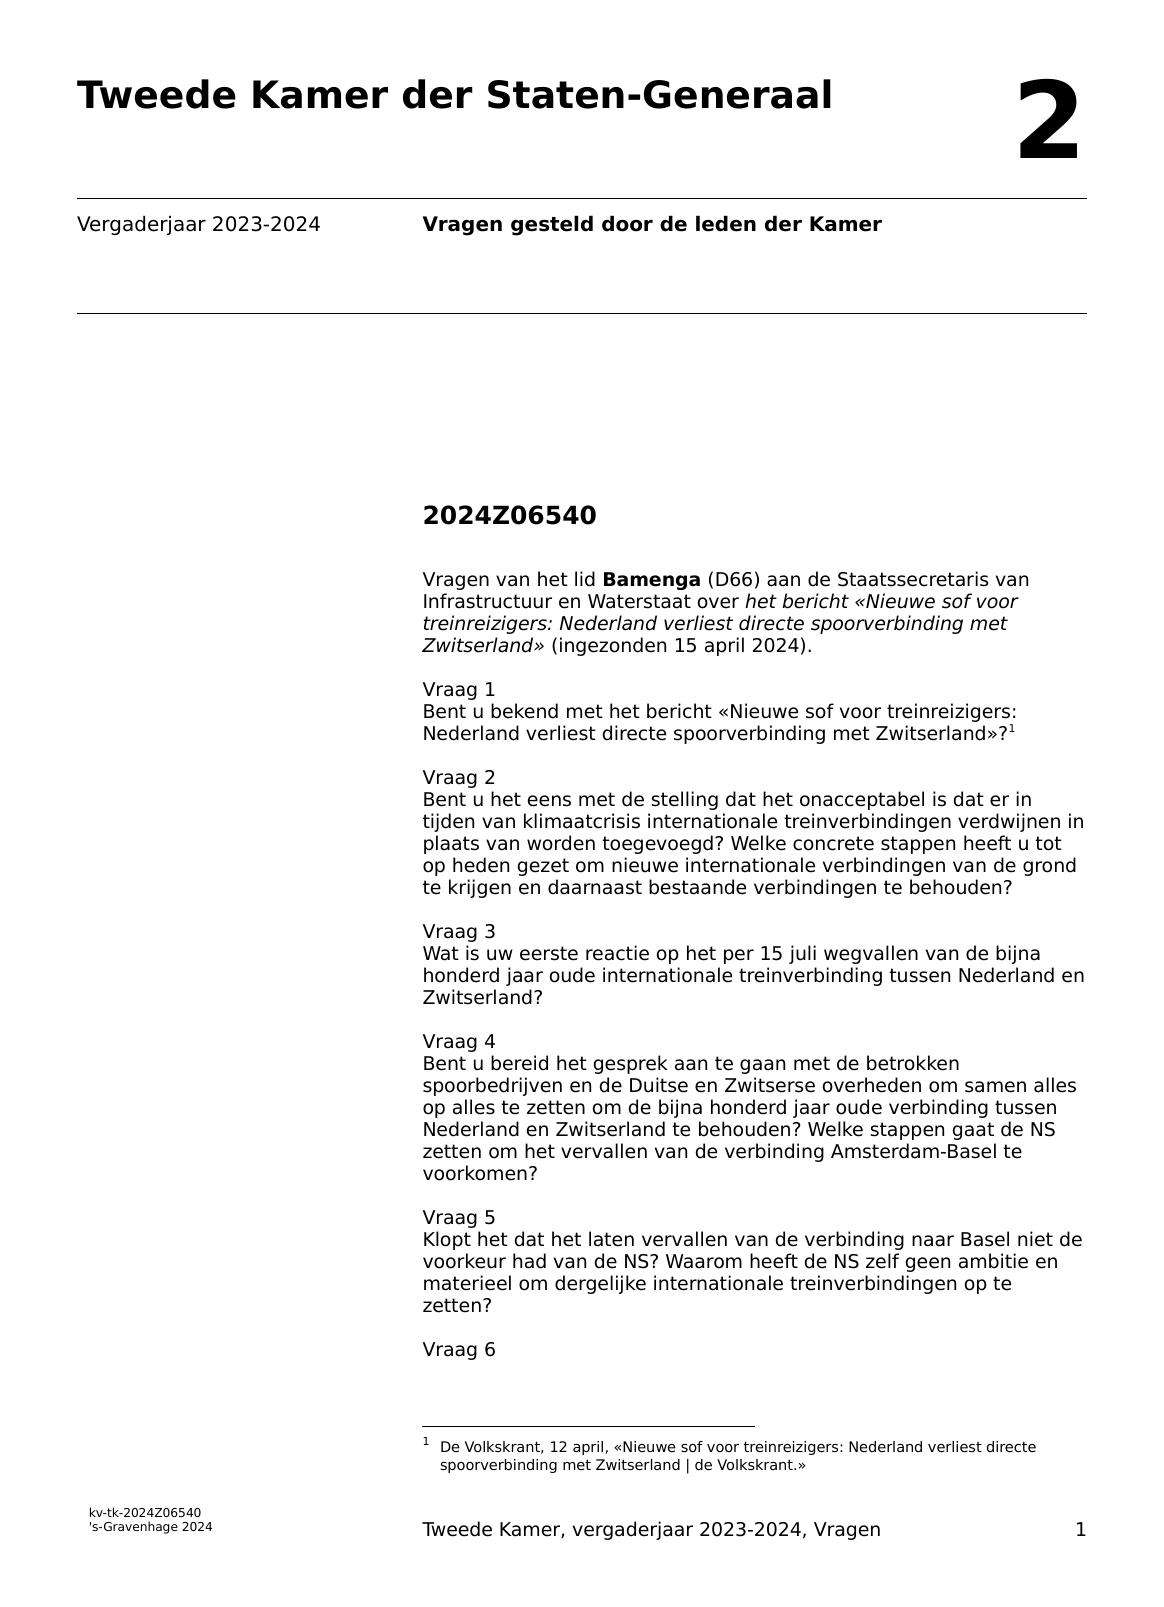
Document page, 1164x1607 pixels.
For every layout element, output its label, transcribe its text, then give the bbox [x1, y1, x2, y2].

text Vraag 6 [422, 1339, 1087, 1361]
table_cell Vragen gesteld door de leden der Kamer [422, 199, 1087, 313]
text Vragen van het lid Bamenga (D66) aan de Staatssecretaris van Infrastructuur en Waterstaat over het bericht «Nieuwe sof voor treinreizigers: Nederland verliest directe spoorverbinding met Zwitserland» (ingezonden 15 april 2024). [422, 569, 1087, 657]
table_header 2 [886, 59, 1087, 198]
table_header Tweede Kamer der Staten-Generaal [77, 59, 886, 198]
text kv-tk-2024Z06540 [88, 1506, 323, 1520]
text Bent u bekend met het bericht «Nieuwe sof voor treinreizigers: Nederland verliest directe spoorverbinding met Zwitserland»? [422, 701, 1087, 745]
text Vraag 1 [422, 679, 1087, 701]
text Vraag 5 [422, 1207, 1087, 1229]
text Bent u bereid het gesprek aan te gaan met de betrokken spoorbedrijven en de Duitse en Zwitserse overheden om samen alles op alles te zetten om de bijna honderd jaar oude verbinding tussen Nederland en Zwitserland te behouden? Welke stappen gaat de NS zetten om het vervallen van de verbinding Amsterdam-Basel te voorkomen? [422, 1053, 1087, 1185]
text Wat is uw eerste reactie op het per 15 juli wegvallen van de bijna honderd jaar oude internationale treinverbinding tussen Nederland en Zwitserland? [422, 943, 1087, 1009]
table_cell Vergaderjaar 2023-2024 [77, 199, 422, 313]
text Vraag 3 [422, 921, 1087, 943]
text 's-Gravenhage 2024 [88, 1520, 323, 1534]
text Vraag 2 [422, 767, 1087, 789]
text De Volkskrant, 12 april, «Nieuwe sof voor treinreizigers: Nederland verliest directe spoorverbinding met Zwitserland | de Volkskrant.» [422, 1435, 1087, 1474]
text Vraag 4 [422, 1031, 1087, 1053]
text 2024Z06540 [422, 501, 1087, 531]
text Bent u het eens met de stelling dat het onacceptabel is dat er in tijden van klimaatcrisis internationale treinverbindingen verdwijnen in plaats van worden toegevoegd? Welke concrete stappen heeft u tot op heden gezet om nieuwe internationale verbindingen van de grond te krijgen en daarnaast bestaande verbindingen te behouden? [422, 789, 1087, 899]
text Klopt het dat het laten vervallen van de verbinding naar Basel niet de voorkeur had van de NS? Waarom heeft de NS zelf geen ambitie en materieel om dergelijke internationale treinverbindingen op te zetten? [422, 1229, 1087, 1317]
